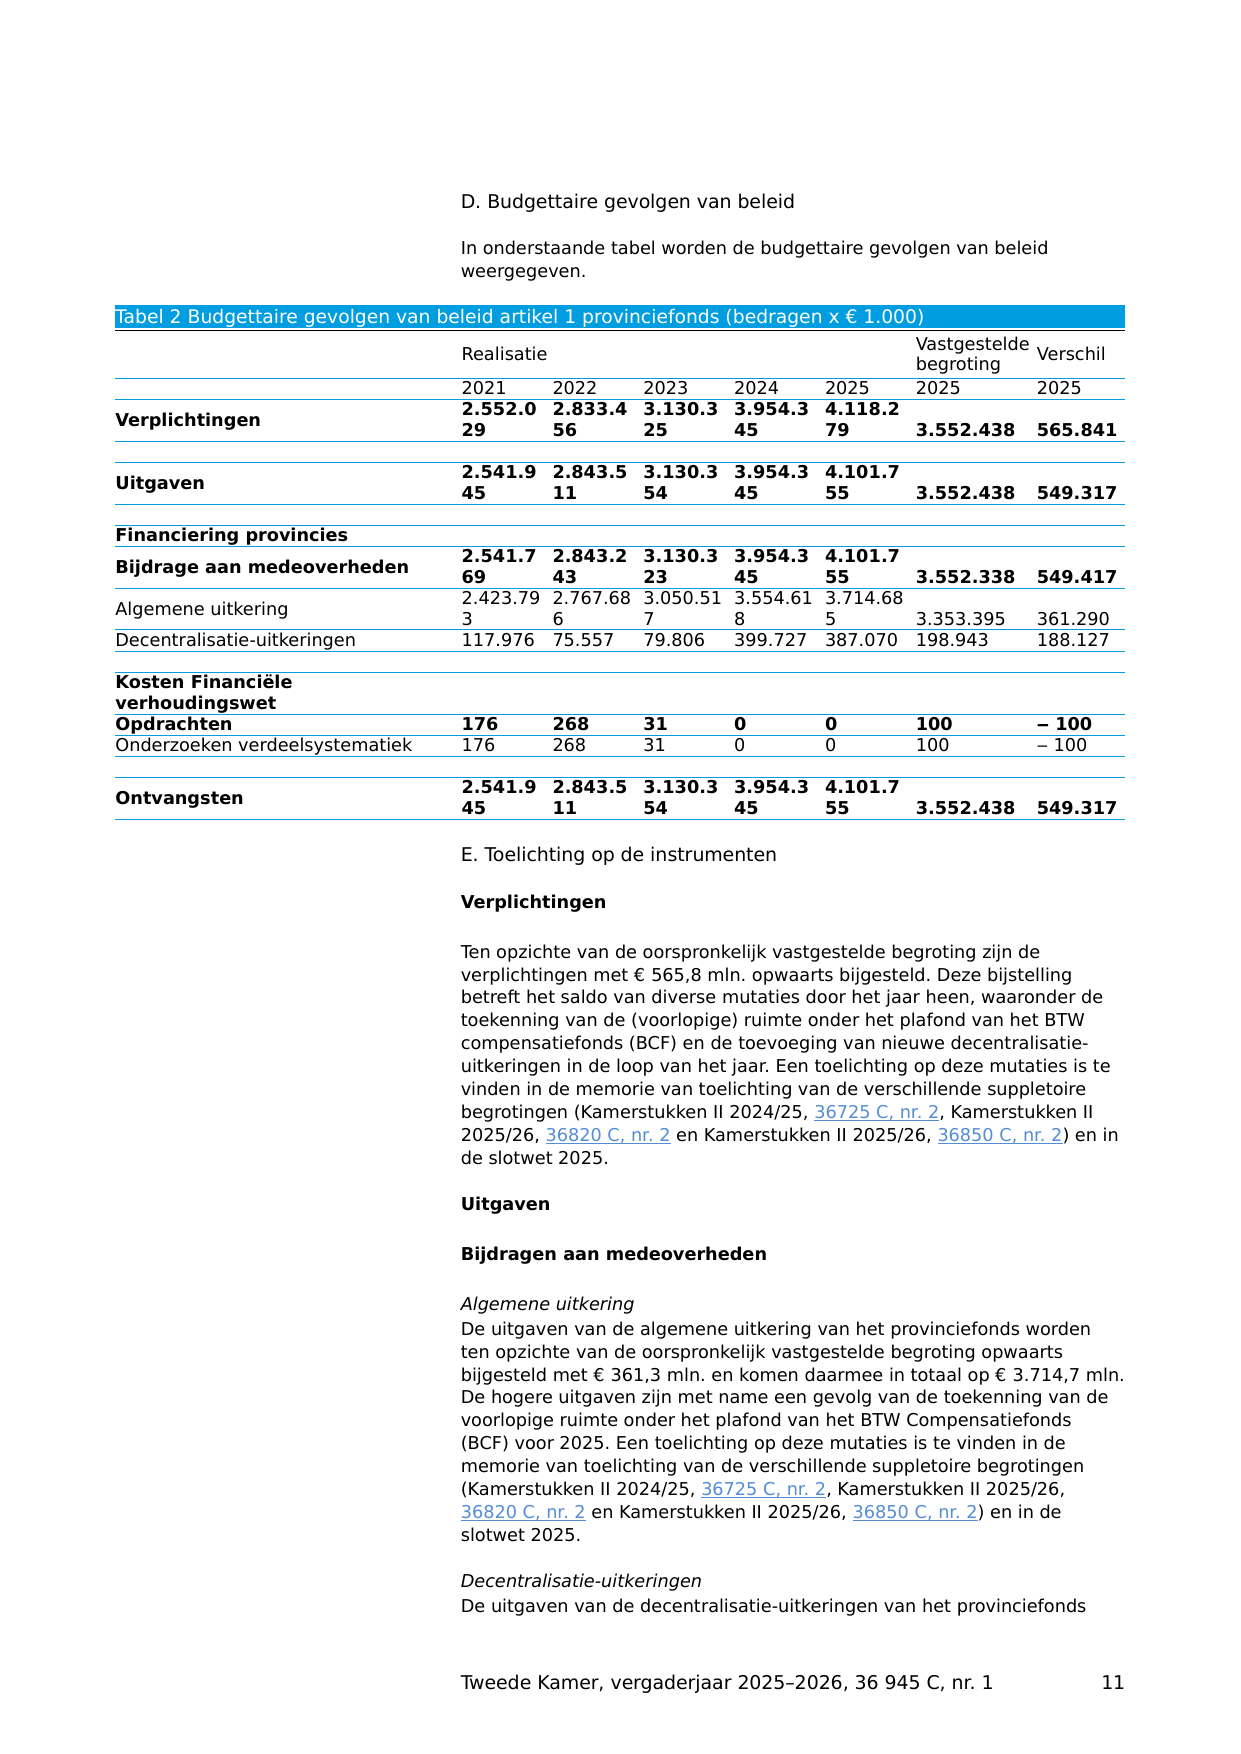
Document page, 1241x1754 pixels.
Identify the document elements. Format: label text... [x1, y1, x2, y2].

table_cell [1034, 652, 1125, 672]
table_cell 3.130.325 [640, 400, 731, 441]
table_cell [822, 757, 913, 777]
table_cell 2023 [640, 379, 731, 399]
table_cell [640, 673, 731, 713]
table_cell Verplichtingen [115, 400, 458, 441]
table_cell [913, 757, 1034, 777]
text Decentralisatie-uitkeringen [461, 1569, 1125, 1592]
text De uitgaven van de decentralisatie-uitkeringen van het provinciefonds [461, 1594, 1125, 1617]
table_cell 2021 [459, 379, 549, 399]
table_cell 2.423.793 [459, 589, 549, 629]
table_cell 75.557 [549, 630, 640, 651]
table_cell [459, 673, 549, 713]
table_cell 31 [640, 736, 731, 756]
table_cell Decentralisatie-uitkeringen [115, 630, 458, 651]
table_cell [913, 505, 1034, 525]
text De uitgaven van de algemene uitkering van het provinciefonds worden ten opzichte van de oorspronkelijk vastgestelde begroting opwaarts bijgesteld met € 361,3 mln. en komen daarmee in totaal op € 3.714,7 mln. De hogere uitgaven zijn met name een gevolg van de toekenning van de voorlopige ruimte onder het plafond van het BTW Compensatiefonds (BCF) voor 2025. Een toelichting op deze mutaties is te vinden in de memorie van toelichting van de verschillende suppletoire begrotingen (Kamerstukken II 2024/25, 36725 C, nr. 2, Kamerstukken II 2025/26, 36820 C, nr. 2 en Kamerstukken II 2025/26, 36850 C, nr. 2) en in de slotwet 2025. [461, 1317, 1125, 1546]
table_cell 2.552.029 [459, 400, 549, 441]
table_cell [731, 673, 822, 713]
table_cell 176 [459, 715, 549, 734]
table_cell 3.552.438 [913, 778, 1034, 819]
table_cell 176 [459, 736, 549, 756]
table_cell [115, 757, 458, 777]
text Bijdragen aan medeoverheden [461, 1242, 1125, 1265]
table_cell [640, 652, 731, 672]
table_cell [913, 652, 1034, 672]
table_cell 0 [731, 736, 822, 756]
table_cell [913, 673, 1034, 713]
table_cell 0 [822, 736, 913, 756]
table_cell 268 [549, 715, 640, 734]
table_cell 3.130.323 [640, 547, 731, 588]
table_cell 3.552.438 [913, 400, 1034, 441]
table_cell [822, 652, 913, 672]
table_cell [640, 526, 731, 546]
table_cell [1034, 526, 1125, 546]
table_cell Ontvangsten [115, 778, 458, 819]
text Verplichtingen [461, 890, 1125, 913]
table_cell 2.843.243 [549, 547, 640, 588]
table_cell 3.554.618 [731, 589, 822, 629]
table_cell 2024 [731, 379, 822, 399]
table_cell 100 [913, 736, 1034, 756]
table_cell [115, 379, 458, 399]
text Ten opzichte van de oorspronkelijk vastgestelde begroting zijn de verplichtingen met € 565,8 mln. opwaarts bijgesteld. Deze bijstelling betreft het saldo van diverse mutaties door het jaar heen, waaronder de toekenning van de (voorlopige) ruimte onder het plafond van het BTW compensatiefonds (BCF) en de toevoeging van nieuwe decentralisatie-uitkeringen in de loop van het jaar. Een toelichting op deze mutaties is te vinden in de memorie van toelichting van de verschillende suppletoire begrotingen (Kamerstukken II 2024/25, 36725 C, nr. 2, Kamerstukken II 2025/26, 36820 C, nr. 2 en Kamerstukken II 2025/26, 36850 C, nr. 2) en in de slotwet 2025. [461, 940, 1125, 1169]
table_cell [459, 526, 549, 546]
table_cell 2.541.945 [459, 463, 549, 503]
table_cell 399.727 [731, 630, 822, 651]
text Algemene uitkering [461, 1292, 1125, 1315]
table_cell 3.353.395 [913, 589, 1034, 629]
table_cell 2.767.686 [549, 589, 640, 629]
table_cell Verschil [1034, 331, 1125, 378]
table_cell [115, 652, 458, 672]
table_cell 2.833.456 [549, 400, 640, 441]
table_cell 2025 [913, 379, 1034, 399]
table_cell [459, 505, 549, 525]
table_cell [913, 442, 1034, 462]
table_cell 3.552.338 [913, 547, 1034, 588]
table_cell [913, 526, 1034, 546]
table_cell 549.417 [1034, 547, 1125, 588]
table_cell [640, 757, 731, 777]
table_cell Kosten Financiële verhoudingswet [115, 673, 458, 713]
table_cell Bijdrage aan medeoverheden [115, 547, 458, 588]
table_cell [549, 505, 640, 525]
table_cell 198.943 [913, 630, 1034, 651]
table_cell 565.841 [1034, 400, 1125, 441]
table_cell 2.843.511 [549, 778, 640, 819]
table_cell 4.101.755 [822, 778, 913, 819]
table_cell [822, 526, 913, 546]
table_cell 2025 [822, 379, 913, 399]
table_cell 361.290 [1034, 589, 1125, 629]
table_cell 3.954.345 [731, 778, 822, 819]
table_cell [549, 442, 640, 462]
table_cell 2.541.945 [459, 778, 549, 819]
title D. Budgettaire gevolgen van beleid [461, 191, 1125, 213]
table_cell 549.317 [1034, 778, 1125, 819]
table_cell [459, 442, 549, 462]
table_cell [549, 526, 640, 546]
table_cell [640, 442, 731, 462]
table_cell 188.127 [1034, 630, 1125, 651]
table_cell [459, 757, 549, 777]
table_cell 117.976 [459, 630, 549, 651]
table_cell Onderzoeken verdeelsystematiek [115, 736, 458, 756]
table_cell [115, 442, 458, 462]
table_cell 3.954.345 [731, 400, 822, 441]
table_cell [549, 652, 640, 672]
table_cell Financiering provincies [115, 526, 458, 546]
table_cell [822, 505, 913, 525]
table_cell Uitgaven [115, 463, 458, 503]
text Uitgaven [461, 1192, 1125, 1215]
table_cell [1034, 442, 1125, 462]
table_cell 4.118.279 [822, 400, 913, 441]
table_cell 0 [731, 715, 822, 734]
table_cell [459, 652, 549, 672]
table_cell [731, 757, 822, 777]
table_cell 4.101.755 [822, 547, 913, 588]
table_cell 387.070 [822, 630, 913, 651]
table_cell 3.130.354 [640, 463, 731, 503]
table_cell 100 [913, 715, 1034, 734]
table_cell 2.843.511 [549, 463, 640, 503]
table_cell [115, 331, 458, 378]
table_cell [549, 673, 640, 713]
table_cell [115, 505, 458, 525]
table_cell [731, 505, 822, 525]
table_cell [1034, 505, 1125, 525]
table_cell 3.552.438 [913, 463, 1034, 503]
table_cell Opdrachten [115, 715, 458, 734]
table_cell Algemene uitkering [115, 589, 458, 629]
table_cell 3.954.345 [731, 463, 822, 503]
table_cell Vastgestelde begroting [913, 331, 1034, 378]
title E. Toelichting op de instrumenten [461, 844, 1125, 866]
table_cell [822, 673, 913, 713]
table_cell [1034, 757, 1125, 777]
text In onderstaande tabel worden de budgettaire gevolgen van beleid weergegeven. [461, 236, 1125, 282]
table_cell Realisatie [459, 331, 913, 378]
table_cell [731, 442, 822, 462]
table_cell 549.317 [1034, 463, 1125, 503]
table_cell 2022 [549, 379, 640, 399]
table_cell 3.050.517 [640, 589, 731, 629]
table_cell 79.806 [640, 630, 731, 651]
table_cell [1034, 673, 1125, 713]
table_cell 2025 [1034, 379, 1125, 399]
table_cell 31 [640, 715, 731, 734]
table_cell [822, 442, 913, 462]
table_cell 2.541.769 [459, 547, 549, 588]
table_cell 3.714.685 [822, 589, 913, 629]
table_cell 268 [549, 736, 640, 756]
table_cell 3.130.354 [640, 778, 731, 819]
table_cell 4.101.755 [822, 463, 913, 503]
table_cell 3.954.345 [731, 547, 822, 588]
table_cell [731, 526, 822, 546]
table_cell ‒ 100 [1034, 715, 1125, 734]
table_cell [549, 757, 640, 777]
table_cell ‒ 100 [1034, 736, 1125, 756]
table_cell [640, 505, 731, 525]
table_cell 0 [822, 715, 913, 734]
table_cell [731, 652, 822, 672]
